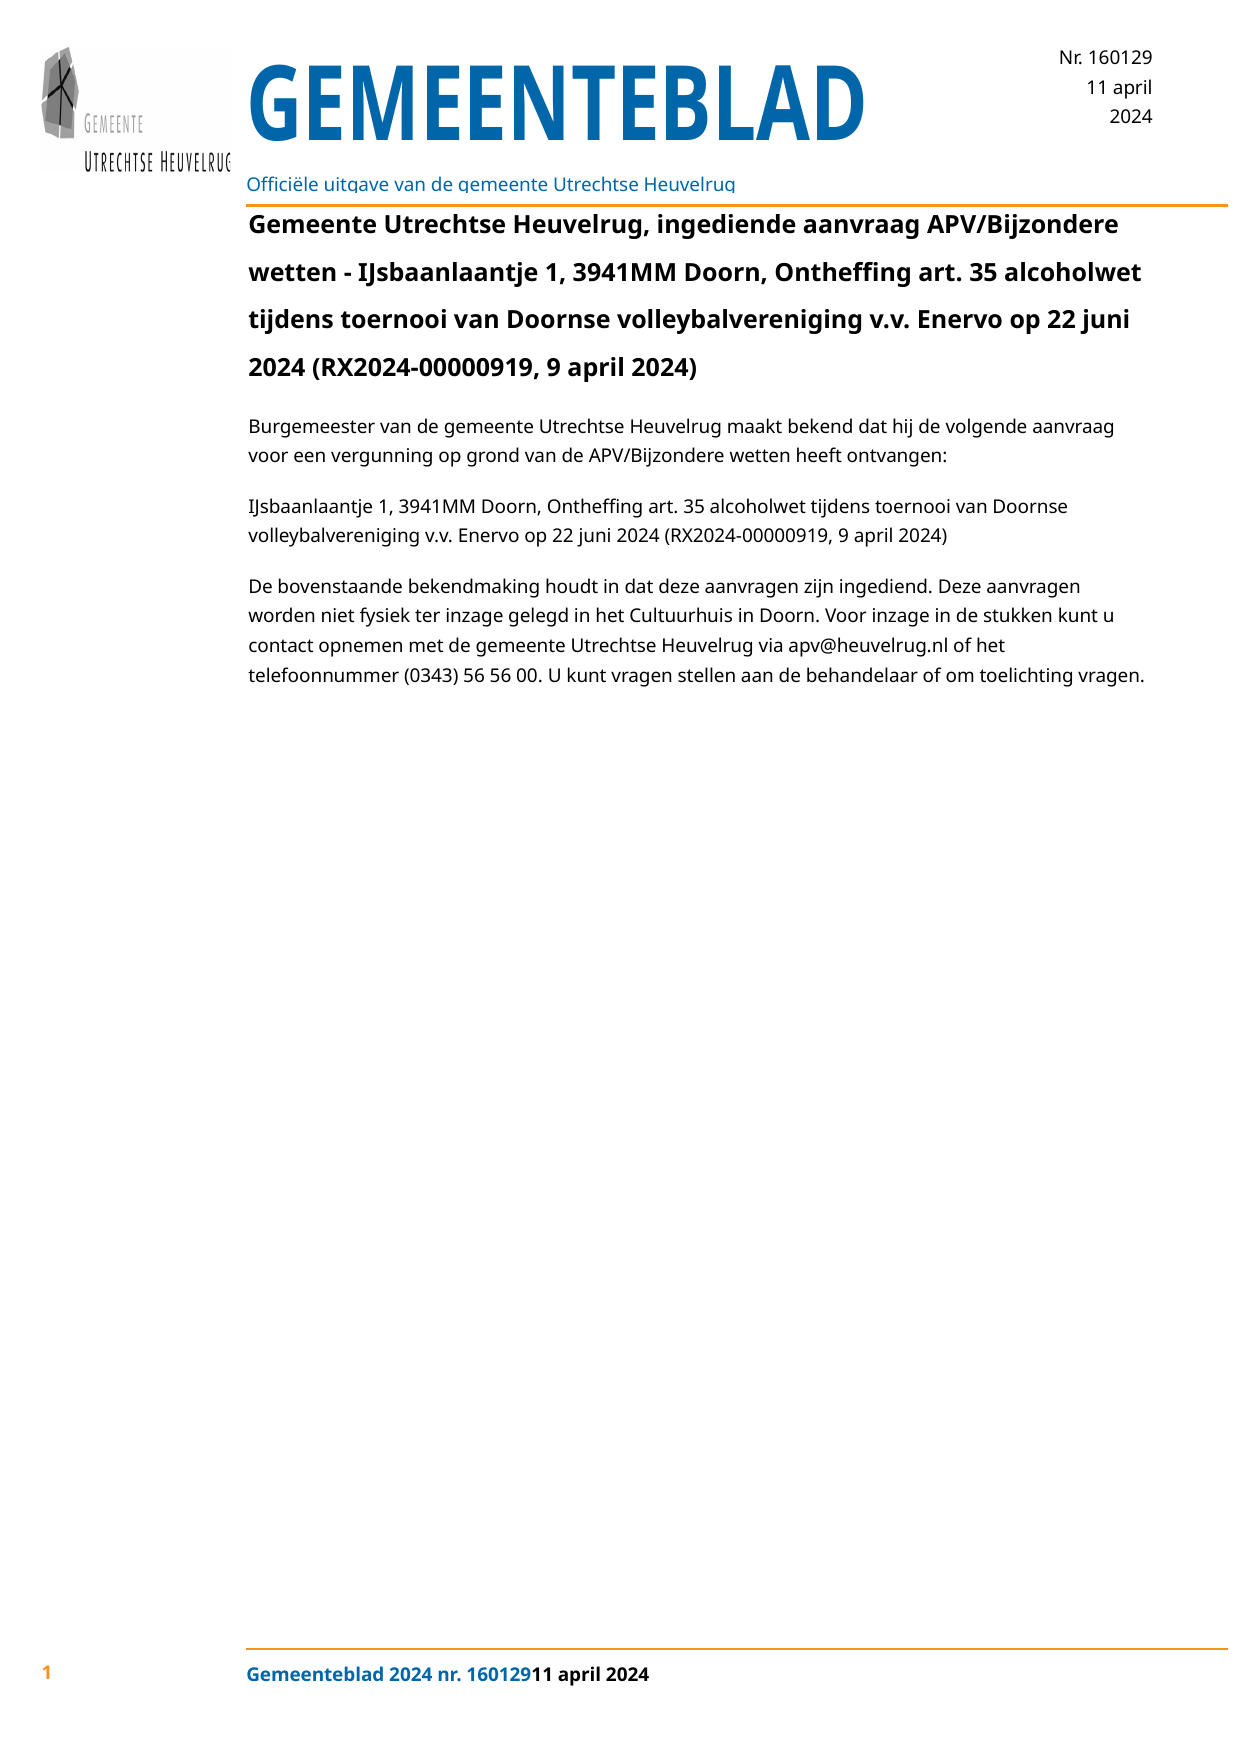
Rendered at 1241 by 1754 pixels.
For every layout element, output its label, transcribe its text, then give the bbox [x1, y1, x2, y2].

text IJsbaanlaantje 1, 3941MM Doorn, Ontheffing art. 35 alcoholwet tijdens toernooi van Doornse volleybalvereniging v.v. Enervo op 22 juni 2024 (RX2024-00000919, 9 april 2024) [248, 493, 1152, 548]
picture [41, 47, 231, 172]
text De bovenstaande bekendmaking houdt in dat deze aanvragen zijn ingediend. Deze aanvragen worden niet fysiek ter inzage gelegd in het Cultuurhuis in Doorn. Voor inzage in de stukken kunt u contact opnemen met de gemeente Utrechtse Heuvelrug via apv@heuvelrug.nl of het telefoonnummer (0343) 56 56 00. U kunt vragen stellen aan de behandelaar of om toelichting vragen. [248, 573, 1152, 688]
text Gemeente Utrechtse Heuvelrug, ingediende aanvraag APV/Bijzondere wetten - IJsbaanlaantje 1, 3941MM Doorn, Ontheffing art. 35 alcoholwet tijdens toernooi van Doornse volleybalvereniging v.v. Enervo op 22 juni 2024 (RX2024-00000919, 9 april 2024) [248, 207, 1152, 384]
text Burgemeester van de gemeente Utrechtse Heuvelrug maakt bekend dat hij de volgende aanvraag voor een vergunning op grond van de APV/Bijzondere wetten heeft ontvangen: [248, 413, 1152, 468]
